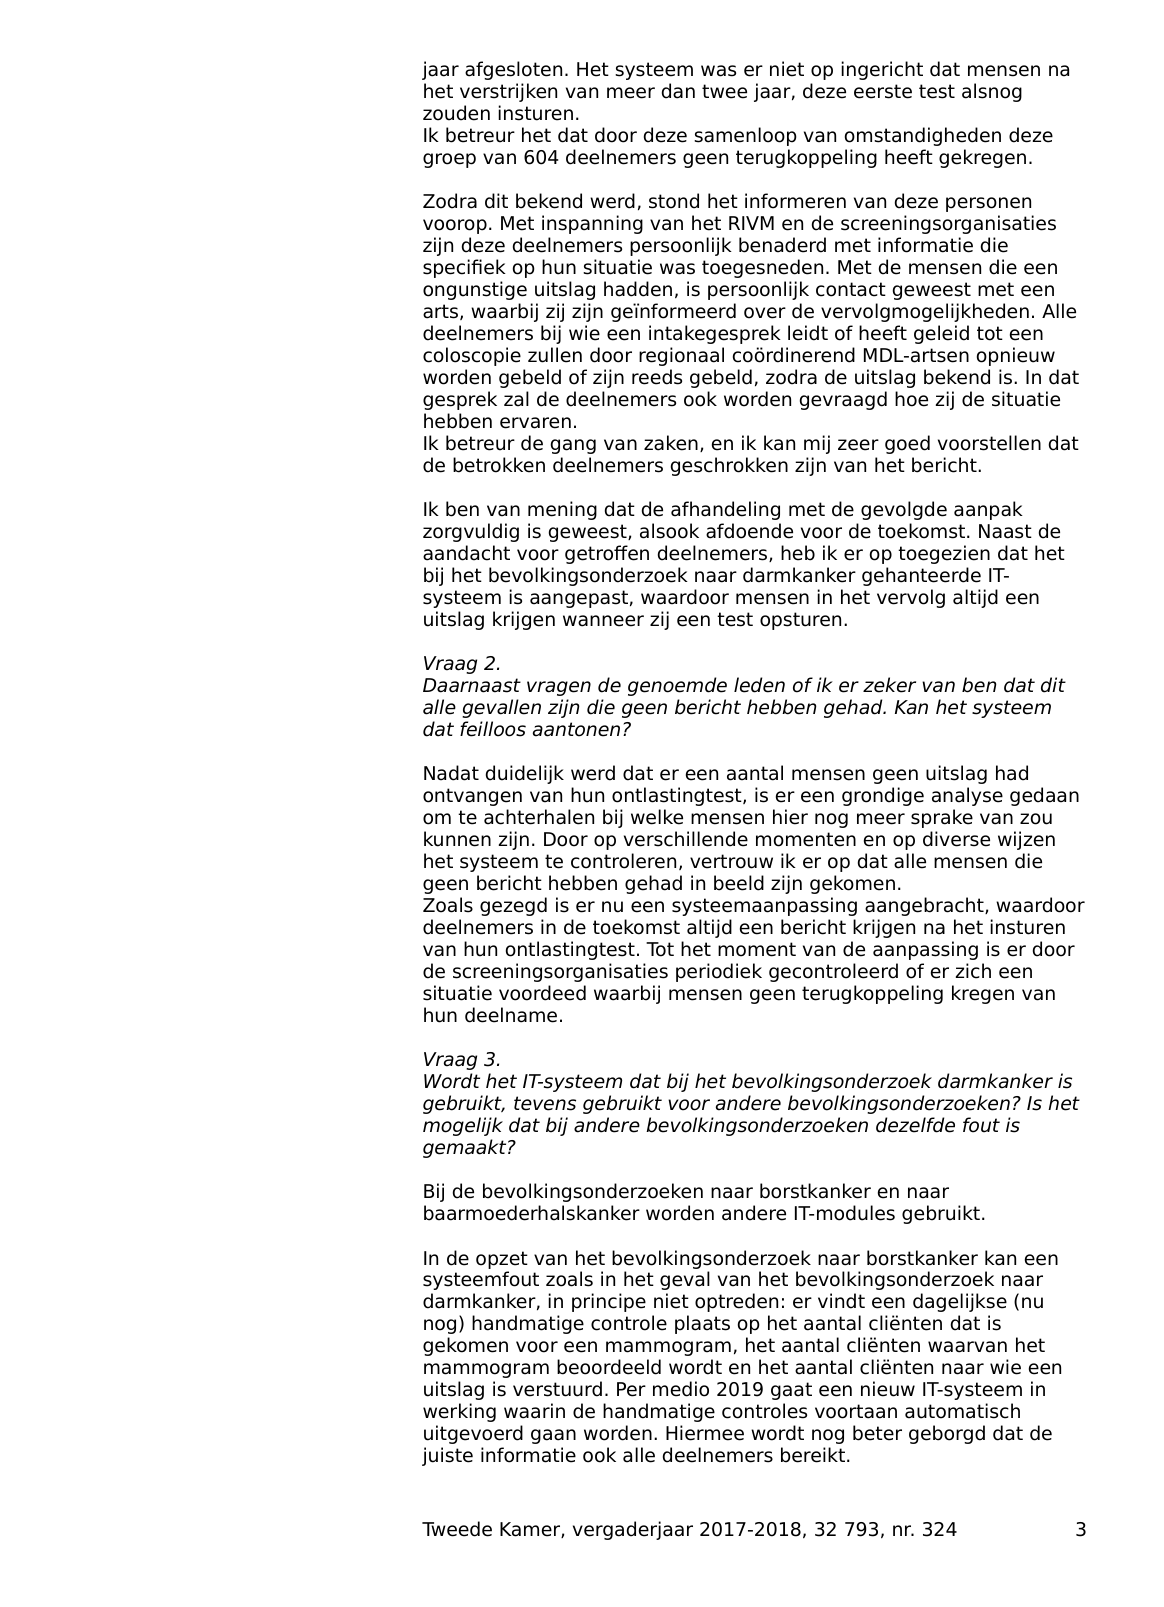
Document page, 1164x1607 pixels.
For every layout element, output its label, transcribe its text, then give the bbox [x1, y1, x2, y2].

text Bij de bevolkingsonderzoeken naar borstkanker en naar baarmoederhalskanker worden andere IT-modules gebruikt. [422, 1181, 1087, 1225]
text jaar afgesloten. Het systeem was er niet op ingericht dat mensen na het verstrijken van meer dan twee jaar, deze eerste test alsnog zouden insturen. [422, 59, 1087, 125]
text Zoals gezegd is er nu een systeemaanpassing aangebracht, waardoor deelnemers in de toekomst altijd een bericht krijgen na het insturen van hun ontlastingtest. Tot het moment van de aanpassing is er door de screeningsorganisaties periodiek gecontroleerd of er zich een situatie voordeed waarbij mensen geen terugkoppeling kregen van hun deelname. [422, 895, 1087, 1027]
text Ik betreur de gang van zaken, en ik kan mij zeer goed voorstellen dat de betrokken deelnemers geschrokken zijn van het bericht. [422, 433, 1087, 477]
text In de opzet van het bevolkingsonderzoek naar borstkanker kan een systeemfout zoals in het geval van het bevolkingsonderzoek naar darmkanker, in principe niet optreden: er vindt een dagelijkse (nu nog) handmatige controle plaats op het aantal cliënten dat is gekomen voor een mammogram, het aantal cliënten waarvan het mammogram beoordeeld wordt en het aantal cliënten naar wie een uitslag is verstuurd. Per medio 2019 gaat een nieuw IT-systeem in werking waarin de handmatige controles voortaan automatisch uitgevoerd gaan worden. Hiermee wordt nog beter geborgd dat de juiste informatie ook alle deelnemers bereikt. [422, 1247, 1087, 1467]
text Daarnaast vragen de genoemde leden of ik er zeker van ben dat dit alle gevallen zijn die geen bericht hebben gehad. Kan het systeem dat feilloos aantonen? [422, 675, 1087, 741]
text Zodra dit bekend werd, stond het informeren van deze personen voorop. Met inspanning van het RIVM en de screeningsorganisaties zijn deze deelnemers persoonlijk benaderd met informatie die specifiek op hun situatie was toegesneden. Met de mensen die een ongunstige uitslag hadden, is persoonlijk contact geweest met een arts, waarbij zij zijn geïnformeerd over de vervolgmogelijkheden. Alle deelnemers bij wie een intakegesprek leidt of heeft geleid tot een coloscopie zullen door regionaal coördinerend MDL-artsen opnieuw worden gebeld of zijn reeds gebeld, zodra de uitslag bekend is. In dat gesprek zal de deelnemers ook worden gevraagd hoe zij de situatie hebben ervaren. [422, 191, 1087, 433]
text Ik ben van mening dat de afhandeling met de gevolgde aanpak zorgvuldig is geweest, alsook afdoende voor de toekomst. Naast de aandacht voor getroffen deelnemers, heb ik er op toegezien dat het bij het bevolkingsonderzoek naar darmkanker gehanteerde IT-systeem is aangepast, waardoor mensen in het vervolg altijd een uitslag krijgen wanneer zij een test opsturen. [422, 499, 1087, 631]
text Ik betreur het dat door deze samenloop van omstandigheden deze groep van 604 deelnemers geen terugkoppeling heeft gekregen. [422, 125, 1087, 169]
text Vraag 3. [422, 1049, 1087, 1071]
text Wordt het IT-systeem dat bij het bevolkingsonderzoek darmkanker is gebruikt, tevens gebruikt voor andere bevolkingsonderzoeken? Is het mogelijk dat bij andere bevolkingsonderzoeken dezelfde fout is gemaakt? [422, 1071, 1087, 1159]
text Nadat duidelijk werd dat er een aantal mensen geen uitslag had ontvangen van hun ontlastingtest, is er een grondige analyse gedaan om te achterhalen bij welke mensen hier nog meer sprake van zou kunnen zijn. Door op verschillende momenten en op diverse wijzen het systeem te controleren, vertrouw ik er op dat alle mensen die geen bericht hebben gehad in beeld zijn gekomen. [422, 763, 1087, 895]
text Vraag 2. [422, 653, 1087, 675]
